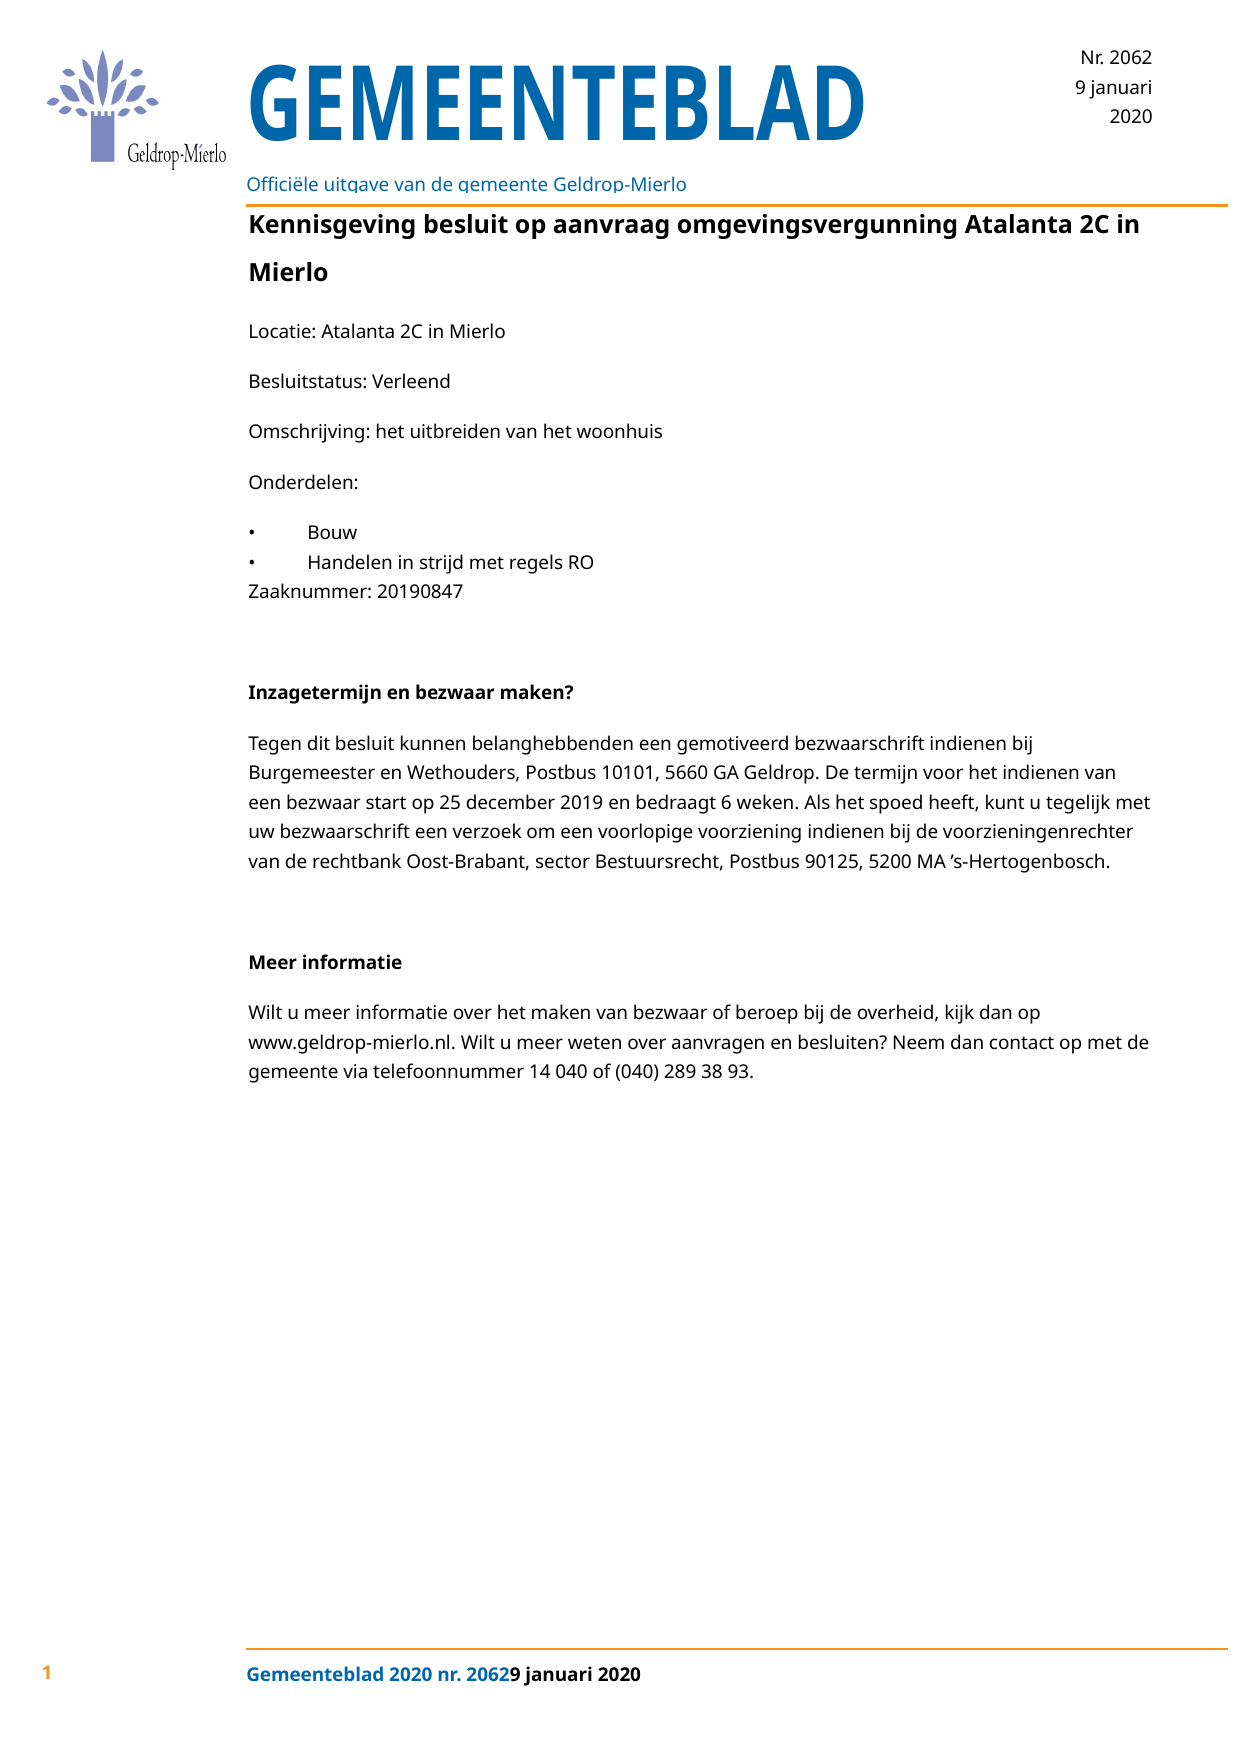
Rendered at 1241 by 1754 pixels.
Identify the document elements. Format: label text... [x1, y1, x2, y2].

text Onderdelen: [248, 469, 1152, 495]
list Bouw [248, 519, 1152, 545]
text Inzagetermijn en bezwaar maken? [248, 679, 1152, 705]
text Omschrijving: het uitbreiden van het woonhuis [248, 419, 1152, 444]
text Tegen dit besluit kunnen belanghebbenden een gemotiveerd bezwaarschrift indienen bij Burgemeester en Wethouders, Postbus 10101, 5660 GA Geldrop. De termijn voor het indienen van een bezwaar start op 25 december 2019 en bedraagt 6 weken. Als het spoed heeft, kunt u tegelijk met uw bezwaarschrift een verzoek om een voorlopige voorziening indienen bij de voorzieningenrechter van de rechtbank Oost-Brabant, sector Bestuursrecht, Postbus 90125, 5200 MA ’s-Hertogenbosch. [248, 730, 1152, 874]
text Zaaknummer: 20190847 [248, 579, 1152, 604]
text Locatie: Atalanta 2C in Mierlo [248, 318, 1152, 344]
list Handelen in strijd met regels RO [248, 549, 1152, 575]
text Kennisgeving besluit op aanvraag omgevingsvergunning Atalanta 2C in Mierlo [248, 207, 1152, 288]
text Besluitstatus: Verleend [248, 368, 1152, 394]
picture [41, 47, 231, 172]
text Meer informatie [248, 949, 1152, 975]
text Wilt u meer informatie over het maken van bezwaar of beroep bij de overheid, kijk dan op www.geldrop-mierlo.nl. Wilt u meer weten over aanvragen en besluiten? Neem dan contact op met de gemeente via telefoonnummer 14 040 of (040) 289 38 93. [248, 999, 1152, 1084]
